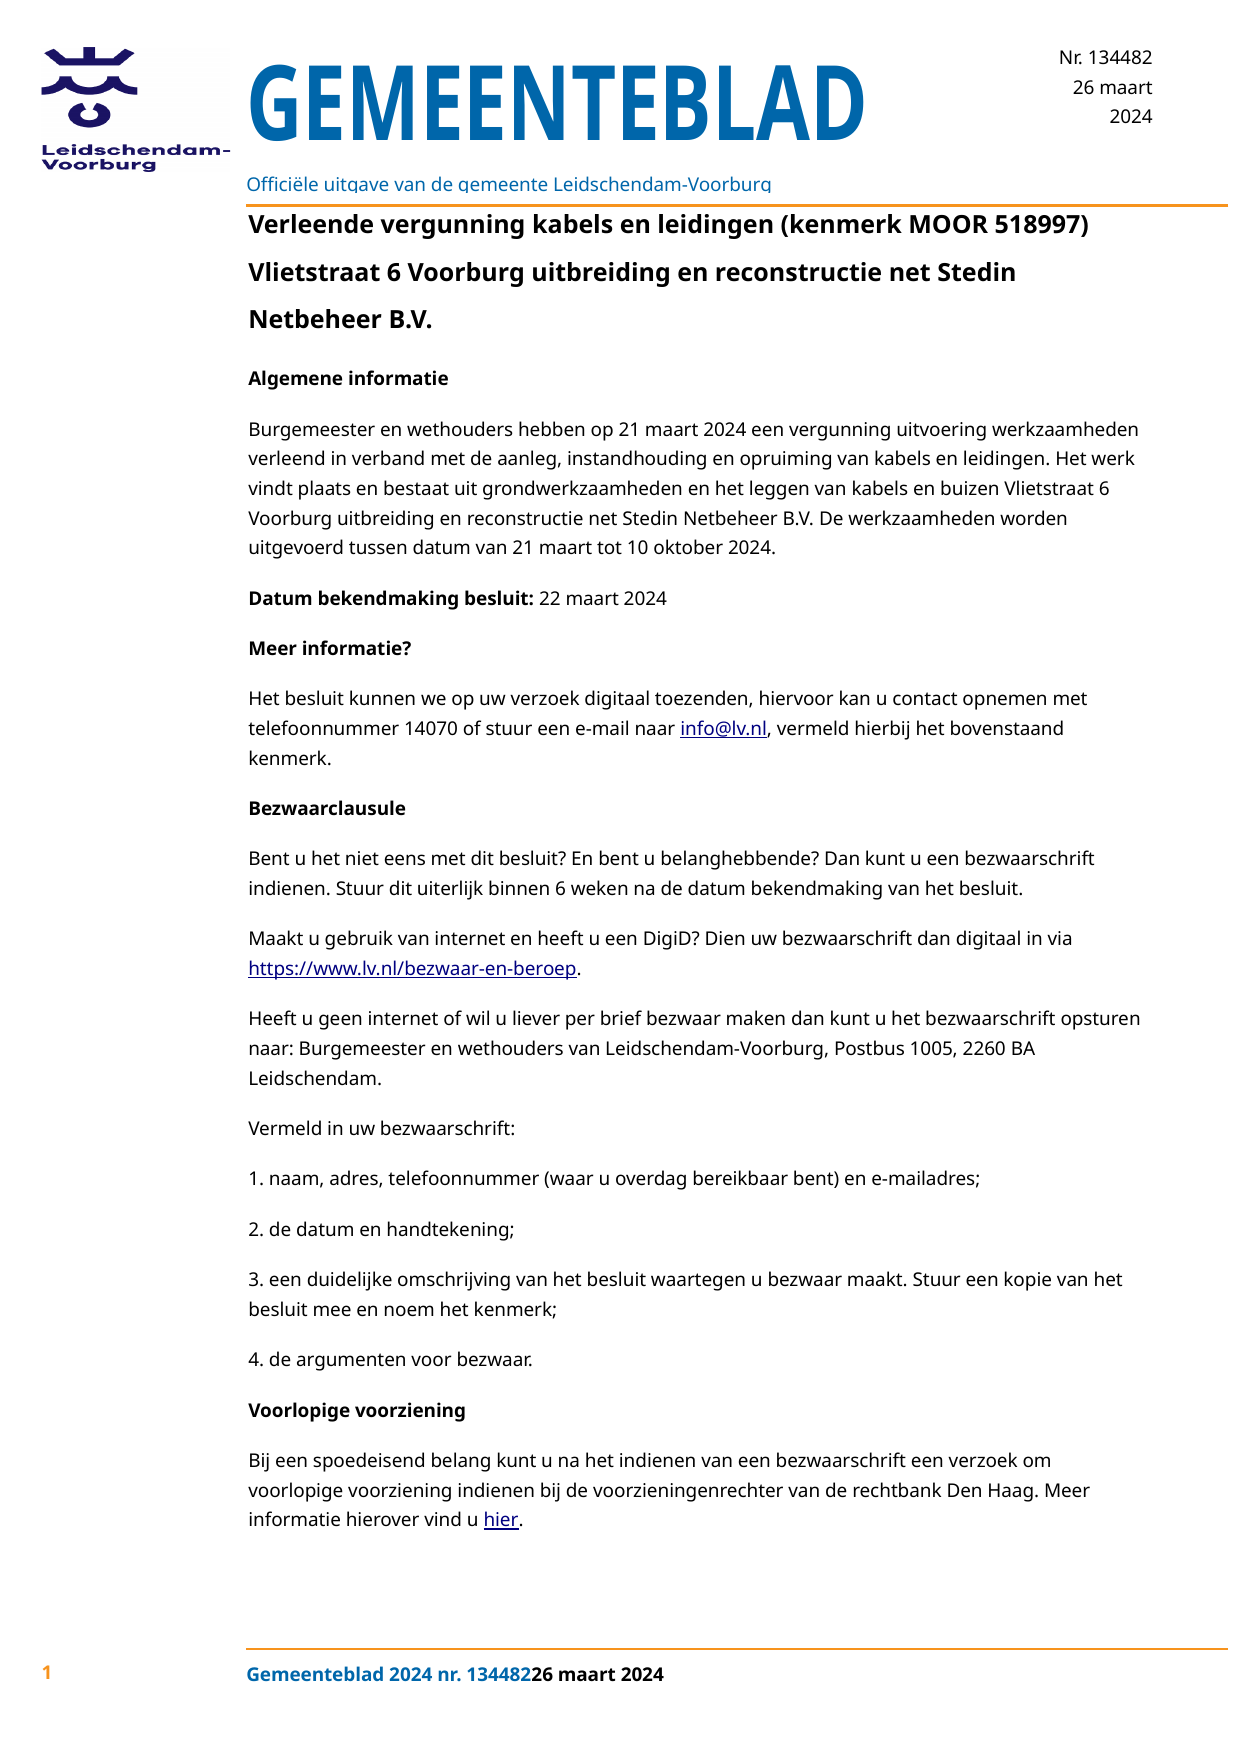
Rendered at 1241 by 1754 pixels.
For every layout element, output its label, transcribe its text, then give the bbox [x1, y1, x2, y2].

text Bij een spoedeisend belang kunt u na het indienen van een bezwaarschrift een verzoek om voorlopige voorziening indienen bij de voorzieningenrechter van de rechtbank Den Haag. Meer informatie hierover vind u hier. [248, 1447, 1152, 1532]
text 2. de datum en handtekening; [248, 1216, 1152, 1242]
text Voorlopige voorziening [248, 1397, 1152, 1422]
text 1. naam, adres, telefoonnummer (waar u overdag bereikbaar bent) en e-mailadres; [248, 1166, 1152, 1191]
text Burgemeester en wethouders hebben op 21 maart 2024 een vergunning uitvoering werkzaamheden verleend in verband met de aanleg, instandhouding en opruiming van kabels en leidingen. Het werk vindt plaats en bestaat uit grondwerkzaamheden en het leggen van kabels en buizen Vlietstraat 6 Voorburg uitbreiding en reconstructie net Stedin Netbeheer B.V. De werkzaamheden worden uitgevoerd tussen datum van 21 maart tot 10 oktober 2024. [248, 416, 1152, 560]
text Vermeld in uw bezwaarschrift: [248, 1115, 1152, 1141]
text Bent u het niet eens met dit besluit? En bent u belanghebbende? Dan kunt u een bezwaarschrift indienen. Stuur dit uiterlijk binnen 6 weken na de datum bekendmaking van het besluit. [248, 846, 1152, 901]
picture [41, 47, 231, 172]
text Maakt u gebruik van internet en heeft u een DigiD? Dien uw bezwaarschrift dan digitaal in via https://www.lv.nl/bezwaar-en-beroep. [248, 926, 1152, 981]
text Algemene informatie [248, 366, 1152, 391]
text Meer informatie? [248, 635, 1152, 661]
text Heeft u geen internet of wil u liever per brief bezwaar maken dan kunt u het bezwaarschrift opsturen naar: Burgemeester en wethouders van Leidschendam-Voorburg, Postbus 1005, 2260 BA Leidschendam. [248, 1006, 1152, 1090]
text Bezwaarclausule [248, 795, 1152, 821]
text Het besluit kunnen we op uw verzoek digitaal toezenden, hiervoor kan u contact opnemen met telefoonnummer 14070 of stuur een e-mail naar info@lv.nl, vermeld hierbij het bovenstaand kenmerk. [248, 686, 1152, 770]
text Verleende vergunning kabels en leidingen (kenmerk MOOR 518997) Vlietstraat 6 Voorburg uitbreiding en reconstructie net Stedin Netbeheer B.V. [248, 207, 1152, 336]
text 3. een duidelijke omschrijving van het besluit waartegen u bezwaar maakt. Stuur een kopie van het besluit mee en noem het kenmerk; [248, 1266, 1152, 1322]
text 4. de argumenten voor bezwaar. [248, 1346, 1152, 1372]
text Datum bekendmaking besluit: 22 maart 2024 [248, 585, 1152, 610]
